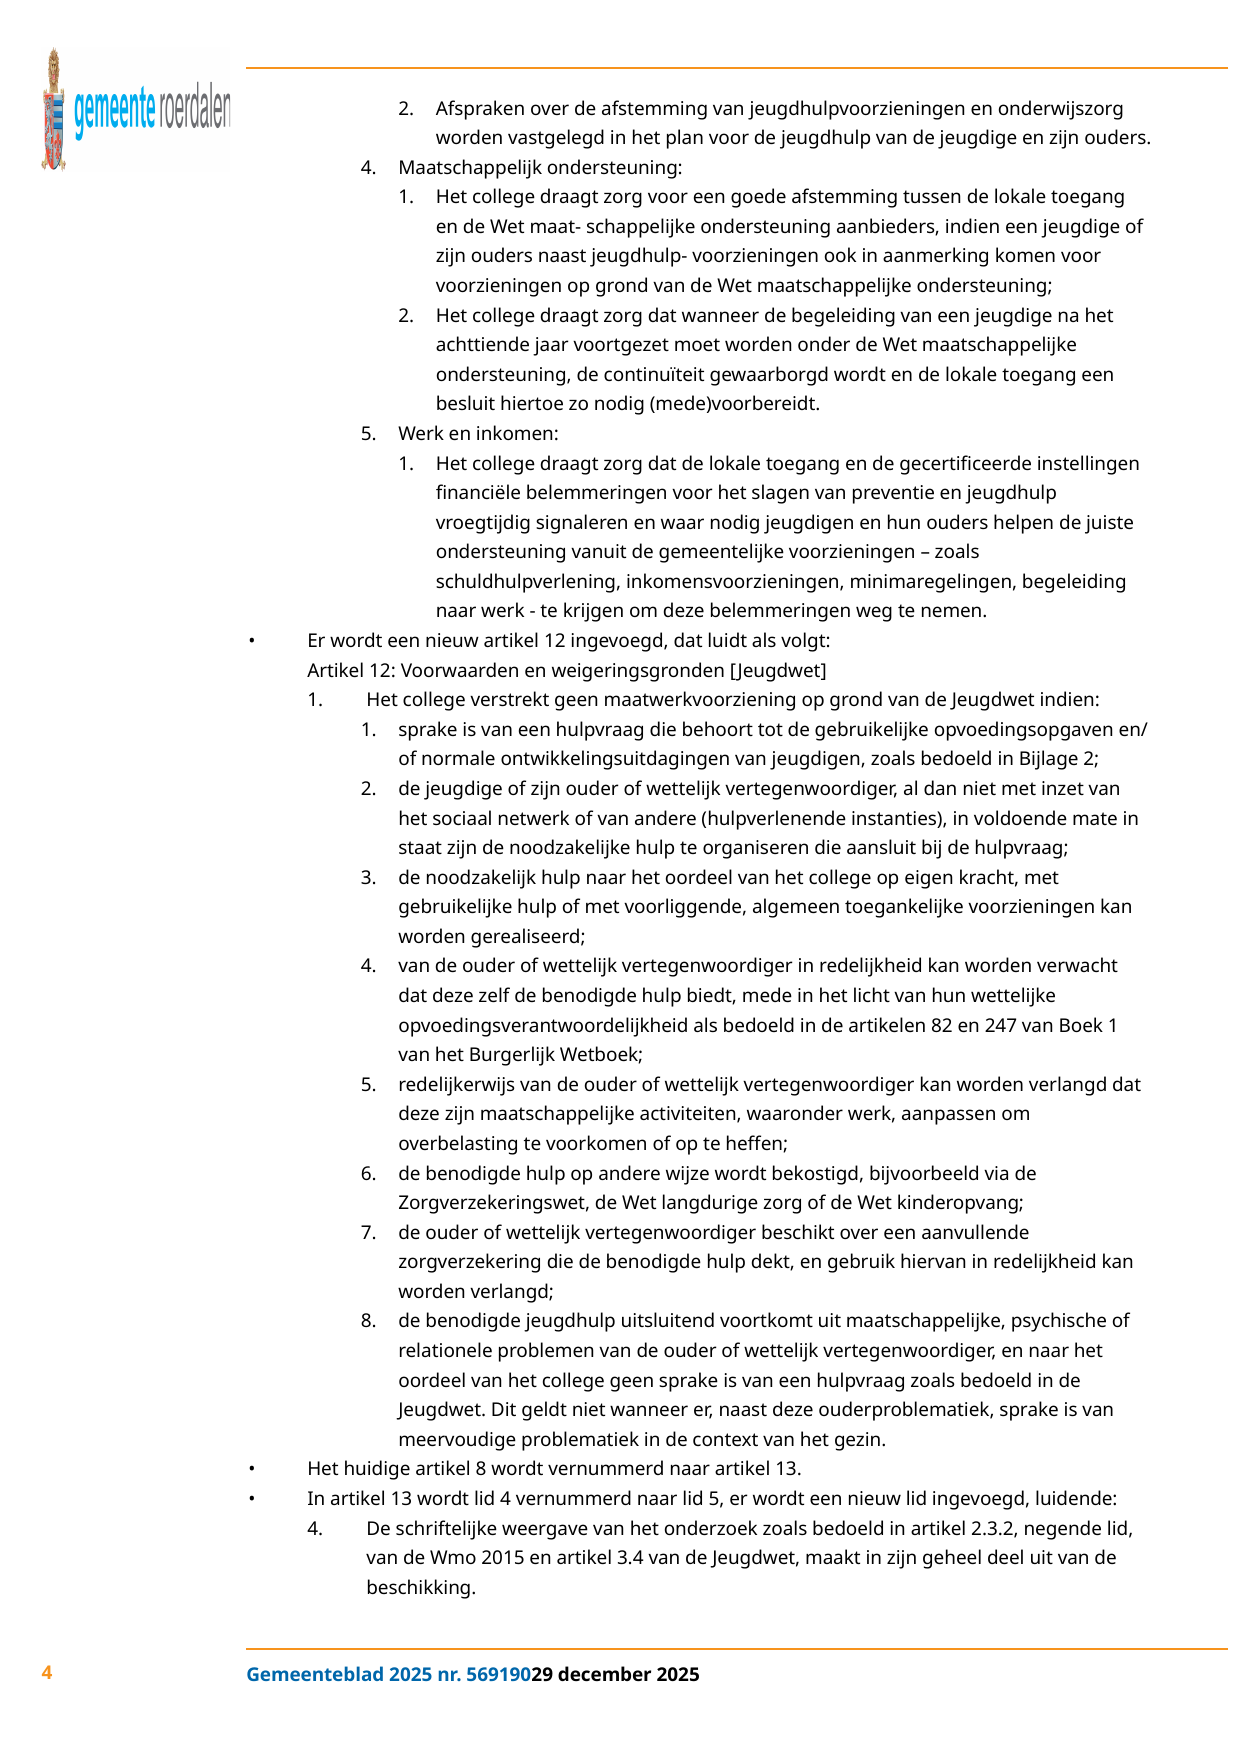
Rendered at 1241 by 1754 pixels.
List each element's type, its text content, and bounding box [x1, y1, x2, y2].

list Het huidige artikel 8 wordt vernummerd naar artikel 13. [248, 1456, 1152, 1481]
list Maatschappelijk ondersteuning: [361, 154, 1152, 180]
list de noodzakelijk hulp naar het oordeel van het college op eigen kracht, met gebruikelijke hulp of met voorliggende, algemeen toegankelijke voorzieningen kan worden gerealiseerd; [361, 864, 1152, 949]
list Werk en inkomen: [361, 420, 1152, 446]
list Het college draagt zorg dat de lokale toegang en de gecertificeerde instellingen financiële belemmeringen voor het slagen van preventie en jeugdhulp vroegtijdig signaleren en waar nodig jeugdigen en hun ouders helpen de juiste ondersteuning vanuit de gemeentelijke voorzieningen – zoals schuldhulpverlening, inkomensvoorzieningen, minimaregelingen, begeleiding naar werk - te krijgen om deze belemmeringen weg te nemen. [398, 450, 1152, 623]
list de jeugdige of zijn ouder of wettelijk vertegenwoordiger, al dan niet met inzet van het sociaal netwerk of van andere (hulpverlenende instanties), in voldoende mate in staat zijn de noodzakelijke hulp te organiseren die aansluit bij de hulpvraag; [361, 775, 1152, 860]
list De schriftelijke weergave van het onderzoek zoals bedoeld in artikel 2.3.2, negende lid, van de Wmo 2015 en artikel 3.4 van de Jeugdwet, maakt in zijn geheel deel uit van de beschikking. [307, 1515, 1152, 1600]
list Er wordt een nieuw artikel 12 ingevoegd, dat luidt als volgt: [248, 627, 1152, 653]
list Artikel 12: Voorwaarden en weigeringsgronden [Jeugdwet] [248, 657, 1152, 683]
list Het college draagt zorg voor een goede afstemming tussen de lokale toegang en de Wet maat- schappelijke ondersteuning aanbieders, indien een jeugdige of zijn ouders naast jeugdhulp- voorzieningen ook in aanmerking komen voor voorzieningen op grond van de Wet maatschappelijke ondersteuning; [398, 183, 1152, 298]
list Het college draagt zorg dat wanneer de begeleiding van een jeugdige na het achttiende jaar voortgezet moet worden onder de Wet maatschappelijke ondersteuning, de continuïteit gewaarborgd wordt en de lokale toegang een besluit hiertoe zo nodig (mede)voorbereidt. [398, 302, 1152, 416]
list redelijkerwijs van de ouder of wettelijk vertegenwoordiger kan worden verlangd dat deze zijn maatschappelijke activiteiten, waaronder werk, aanpassen om overbelasting te voorkomen of op te heffen; [361, 1071, 1152, 1156]
list In artikel 13 wordt lid 4 vernummerd naar lid 5, er wordt een nieuw lid ingevoegd, luidende: [248, 1485, 1152, 1511]
list de ouder of wettelijk vertegenwoordiger beschikt over een aanvullende zorgverzekering die de benodigde hulp dekt, en gebruik hiervan in redelijkheid kan worden verlangd; [361, 1219, 1152, 1304]
list de benodigde jeugdhulp uitsluitend voortkomt uit maatschappelijke, psychische of relationele problemen van de ouder of wettelijk vertegenwoordiger, en naar het oordeel van het college geen sprake is van een hulpvraag zoals bedoeld in de Jeugdwet. Dit geldt niet wanneer er, naast deze ouderproblematiek, sprake is van meervoudige problematiek in de context van het gezin. [361, 1308, 1152, 1452]
picture [41, 47, 231, 172]
list de benodigde hulp op andere wijze wordt bekostigd, bijvoorbeeld via de Zorgverzekeringswet, de Wet langdurige zorg of de Wet kinderopvang; [361, 1160, 1152, 1215]
list sprake is van een hulpvraag die behoort tot de gebruikelijke opvoedingsopgaven en/ of normale ontwikkelingsuitdagingen van jeugdigen, zoals bedoeld in Bijlage 2; [361, 716, 1152, 771]
list Afspraken over de afstemming van jeugdhulpvoorzieningen en onderwijszorg worden vastgelegd in het plan voor de jeugdhulp van de jeugdige en zijn ouders. [398, 95, 1152, 150]
list Het college verstrekt geen maatwerkvoorziening op grond van de Jeugdwet indien: [307, 686, 1152, 712]
list van de ouder of wettelijk vertegenwoordiger in redelijkheid kan worden verwacht dat deze zelf de benodigde hulp biedt, mede in het licht van hun wettelijke opvoedingsverantwoordelijkheid als bedoeld in de artikelen 82 en 247 van Boek 1 van het Burgerlijk Wetboek; [361, 953, 1152, 1067]
